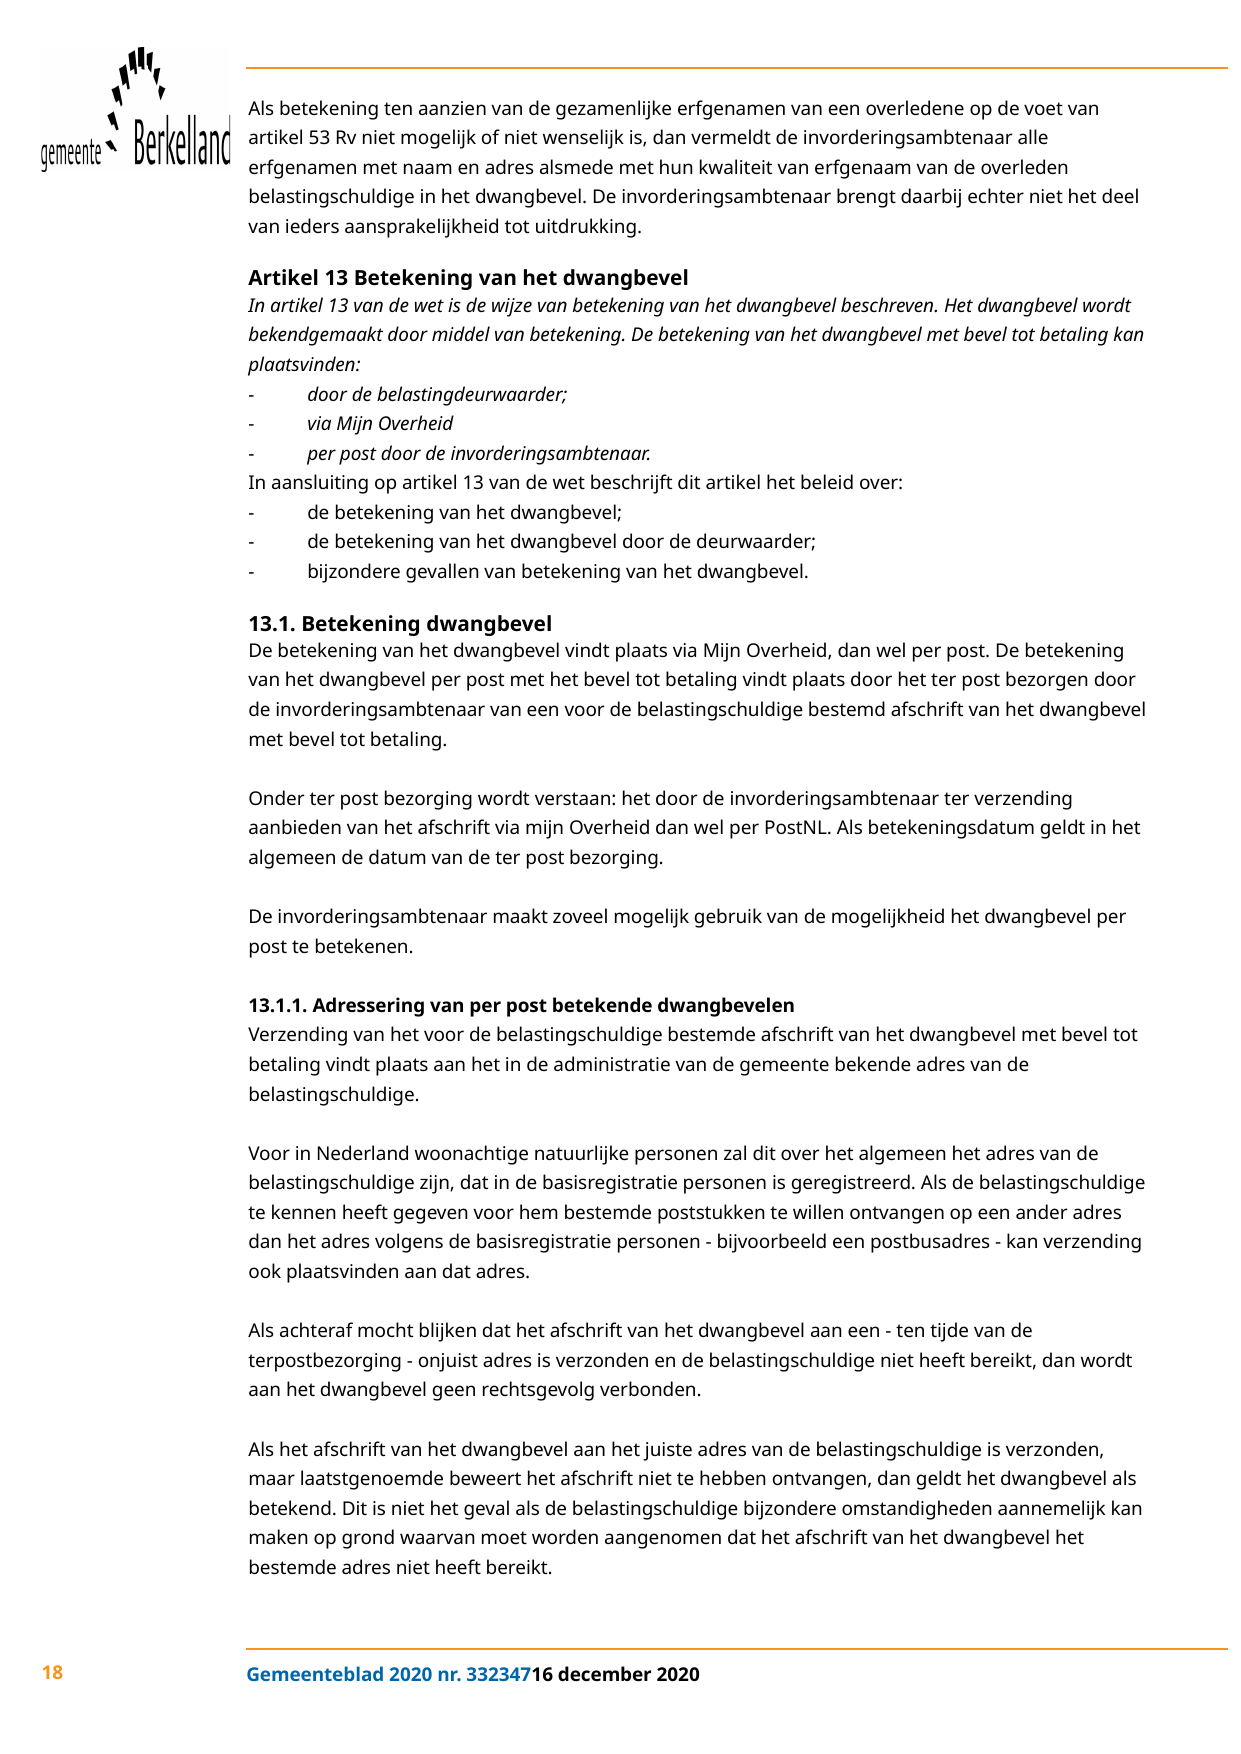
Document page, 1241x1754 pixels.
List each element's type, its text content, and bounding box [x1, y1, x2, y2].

picture [41, 47, 231, 172]
text Voor in Nederland woonachtige natuurlijke personen zal dit over het algemeen het adres van de belastingschuldige zijn, dat in de basisregistratie personen is geregistreerd. Als de belastingschuldige te kennen heeft gegeven voor hem bestemde poststukken te willen ontvangen op een ander adres dan het adres volgens de basisregistratie personen - bijvoorbeeld een postbusadres - kan verzending ook plaatsvinden aan dat adres. [248, 1140, 1152, 1284]
text Als achteraf mocht blijken dat het afschrift van het dwangbevel aan een - ten tijde van de terpostbezorging - onjuist adres is verzonden en de belastingschuldige niet heeft bereikt, dan wordt aan het dwangbevel geen rechtsgevolg verbonden. [248, 1317, 1152, 1402]
text De betekening van het dwangbevel vindt plaats via Mijn Overheid, dan wel per post. De betekening van het dwangbevel per post met het bevel tot betaling vindt plaats door het ter post bezorgen door de invorderingsambtenaar van een voor de belastingschuldige bestemd afschrift van het dwangbevel met bevel tot betaling. [248, 637, 1152, 752]
text Als het afschrift van het dwangbevel aan het juiste adres van de belastingschuldige is verzonden, maar laatstgenoemde beweert het afschrift niet te hebben ontvangen, dan geldt het dwangbevel als betekend. Dit is niet het geval als de belastingschuldige bijzondere omstandigheden aannemelijk kan maken op grond waarvan moet worden aangenomen dat het afschrift van het dwangbevel het bestemde adres niet heeft bereikt. [248, 1436, 1152, 1580]
list de betekening van het dwangbevel door de deurwaarder; [248, 529, 1152, 554]
text 13.1.1. Adressering van per post betekende dwangbevelen [248, 992, 1152, 1018]
text Artikel 13 Betekening van het dwangbevel [248, 263, 1152, 292]
list via Mijn Overheid [248, 410, 1152, 436]
list bijzondere gevallen van betekening van het dwangbevel. [248, 558, 1152, 584]
list de betekening van het dwangbevel; [248, 499, 1152, 525]
text In artikel 13 van de wet is de wijze van betekening van het dwangbevel beschreven. Het dwangbevel wordt bekendgemaakt door middel van betekening. De betekening van het dwangbevel met bevel tot betaling kan plaatsvinden: [248, 292, 1152, 377]
list door de belastingdeurwaarder; [248, 381, 1152, 406]
text Als betekening ten aanzien van de gezamenlijke erfgenamen van een overledene op de voet van artikel 53 Rv niet mogelijk of niet wenselijk is, dan vermeldt de invorderingsambtenaar alle erfgenamen met naam en adres alsmede met hun kwaliteit van erfgenaam van de overleden belastingschuldige in het dwangbevel. De invorderingsambtenaar brengt daarbij echter niet het deel van ieders aansprakelijkheid tot uitdrukking. [248, 95, 1152, 239]
text In aansluiting op artikel 13 van de wet beschrijft dit artikel het beleid over: [248, 469, 1152, 495]
text Onder ter post bezorging wordt verstaan: het door de invorderingsambtenaar ter verzending aanbieden van het afschrift via mijn Overheid dan wel per PostNL. Als betekeningsdatum geldt in het algemeen de datum van de ter post bezorging. [248, 785, 1152, 870]
text De invorderingsambtenaar maakt zoveel mogelijk gebruik van de mogelijkheid het dwangbevel per post te betekenen. [248, 903, 1152, 959]
text Verzending van het voor de belastingschuldige bestemde afschrift van het dwangbevel met bevel tot betaling vindt plaats aan het in de administratie van de gemeente bekende adres van de belastingschuldige. [248, 1022, 1152, 1107]
text 13.1. Betekening dwangbevel [248, 609, 1152, 637]
list per post door de invorderingsambtenaar. [248, 440, 1152, 466]
